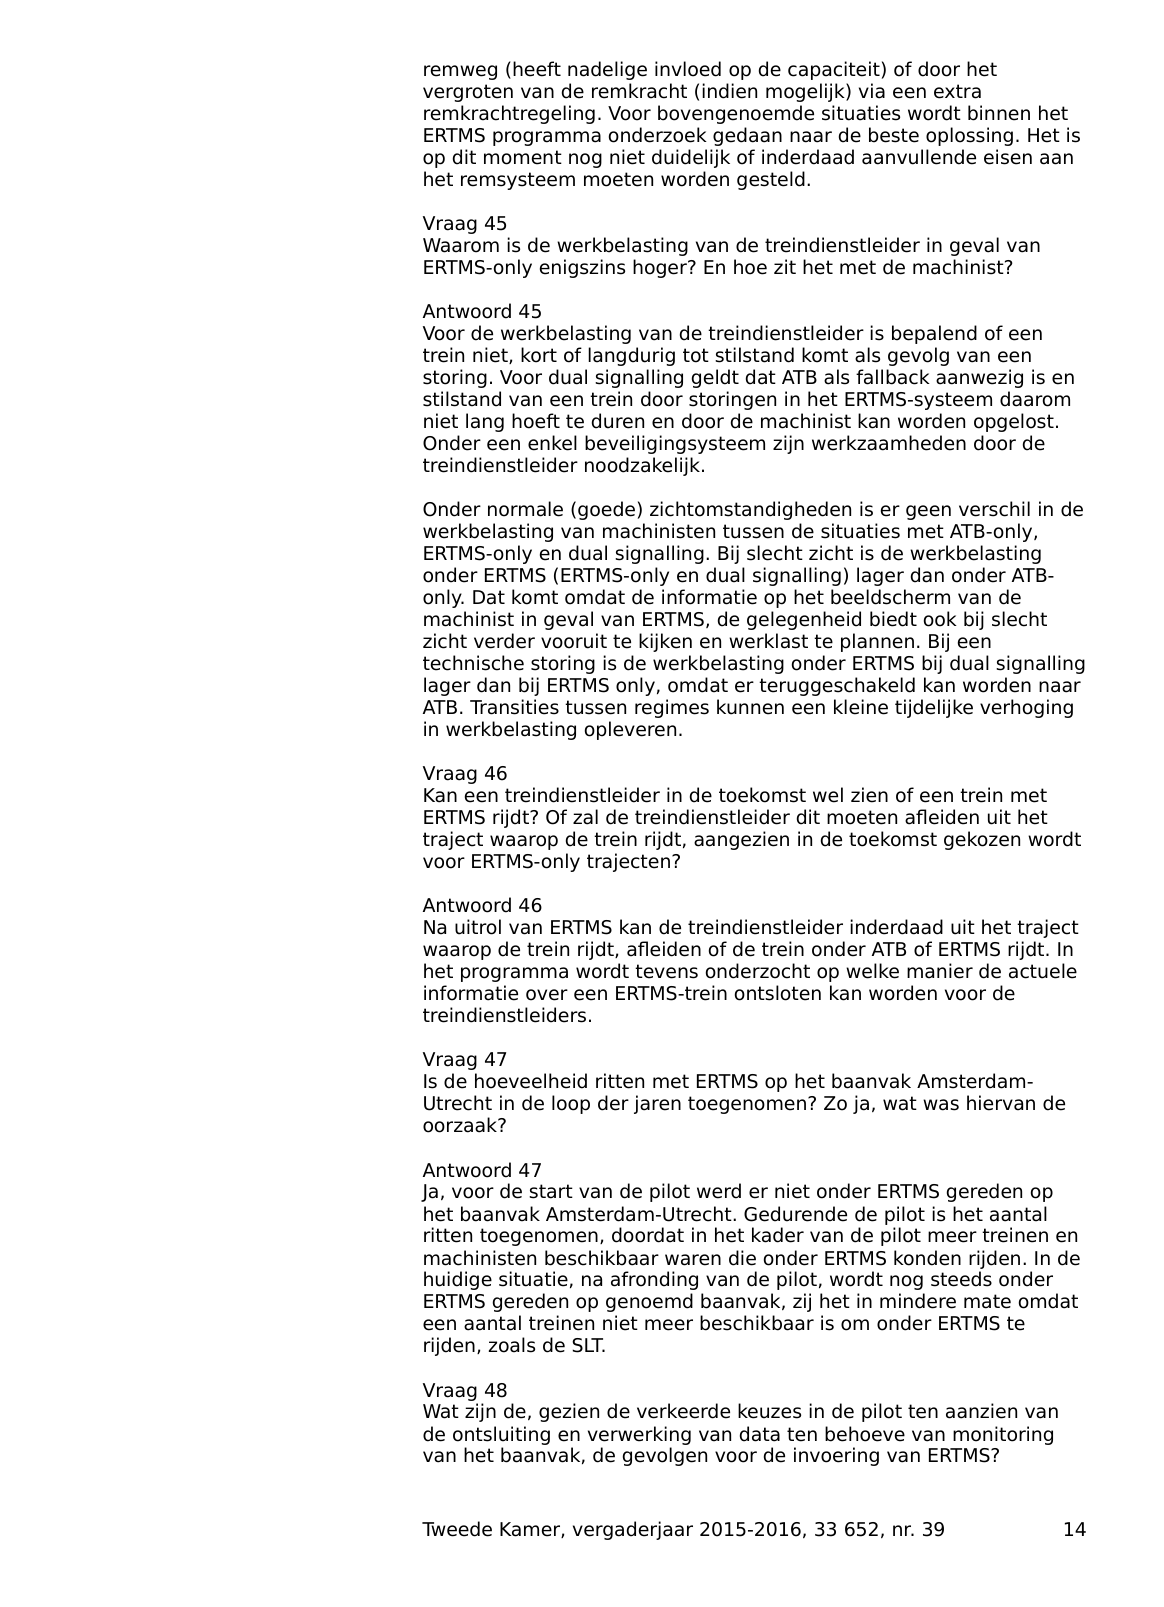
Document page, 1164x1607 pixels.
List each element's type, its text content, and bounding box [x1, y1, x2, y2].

text Antwoord 46 [422, 895, 1087, 917]
text Antwoord 47 [422, 1159, 1087, 1181]
text Vraag 48 [422, 1379, 1087, 1401]
text Voor de werkbelasting van de treindienstleider is bepalend of een trein niet, kort of langdurig tot stilstand komt als gevolg van een storing. Voor dual signalling geldt dat ATB als fallback aanwezig is en stilstand van een trein door storingen in het ERTMS-systeem daarom niet lang hoeft te duren en door de machinist kan worden opgelost. Onder een enkel beveiligingsysteem zijn werkzaamheden door de treindienstleider noodzakelijk. [422, 323, 1087, 477]
text Vraag 47 [422, 1049, 1087, 1071]
text Onder normale (goede) zichtomstandigheden is er geen verschil in de werkbelasting van machinisten tussen de situaties met ATB-only, ERTMS-only en dual signalling. Bij slecht zicht is de werkbelasting onder ERTMS (ERTMS-only en dual signalling) lager dan onder ATB-only. Dat komt omdat de informatie op het beeldscherm van de machinist in geval van ERTMS, de gelegenheid biedt ook bij slecht zicht verder vooruit te kijken en werklast te plannen. Bij een technische storing is de werkbelasting onder ERTMS bij dual signalling lager dan bij ERTMS only, omdat er teruggeschakeld kan worden naar ATB. Transities tussen regimes kunnen een kleine tijdelijke verhoging in werkbelasting opleveren. [422, 499, 1087, 741]
text Vraag 45 [422, 213, 1087, 235]
text remweg (heeft nadelige invloed op de capaciteit) of door het vergroten van de remkracht (indien mogelijk) via een extra remkrachtregeling. Voor bovengenoemde situaties wordt binnen het ERTMS programma onderzoek gedaan naar de beste oplossing. Het is op dit moment nog niet duidelijk of inderdaad aanvullende eisen aan het remsysteem moeten worden gesteld. [422, 59, 1087, 191]
text Kan een treindienstleider in de toekomst wel zien of een trein met ERTMS rijdt? Of zal de treindienstleider dit moeten afleiden uit het traject waarop de trein rijdt, aangezien in de toekomst gekozen wordt voor ERTMS-only trajecten? [422, 785, 1087, 873]
text Wat zijn de, gezien de verkeerde keuzes in de pilot ten aanzien van de ontsluiting en verwerking van data ten behoeve van monitoring van het baanvak, de gevolgen voor de invoering van ERTMS? [422, 1401, 1087, 1467]
text Is de hoeveelheid ritten met ERTMS op het baanvak Amsterdam-Utrecht in de loop der jaren toegenomen? Zo ja, wat was hiervan de oorzaak? [422, 1071, 1087, 1137]
text Waarom is de werkbelasting van de treindienstleider in geval van ERTMS-only enigszins hoger? En hoe zit het met de machinist? [422, 235, 1087, 279]
text Vraag 46 [422, 763, 1087, 785]
text Ja, voor de start van de pilot werd er niet onder ERTMS gereden op het baanvak Amsterdam-Utrecht. Gedurende de pilot is het aantal ritten toegenomen, doordat in het kader van de pilot meer treinen en machinisten beschikbaar waren die onder ERTMS konden rijden. In de huidige situatie, na afronding van de pilot, wordt nog steeds onder ERTMS gereden op genoemd baanvak, zij het in mindere mate omdat een aantal treinen niet meer beschikbaar is om onder ERTMS te rijden, zoals de SLT. [422, 1181, 1087, 1357]
text Na uitrol van ERTMS kan de treindienstleider inderdaad uit het traject waarop de trein rijdt, afleiden of de trein onder ATB of ERTMS rijdt. In het programma wordt tevens onderzocht op welke manier de actuele informatie over een ERTMS-trein ontsloten kan worden voor de treindienstleiders. [422, 917, 1087, 1027]
text Antwoord 45 [422, 301, 1087, 323]
